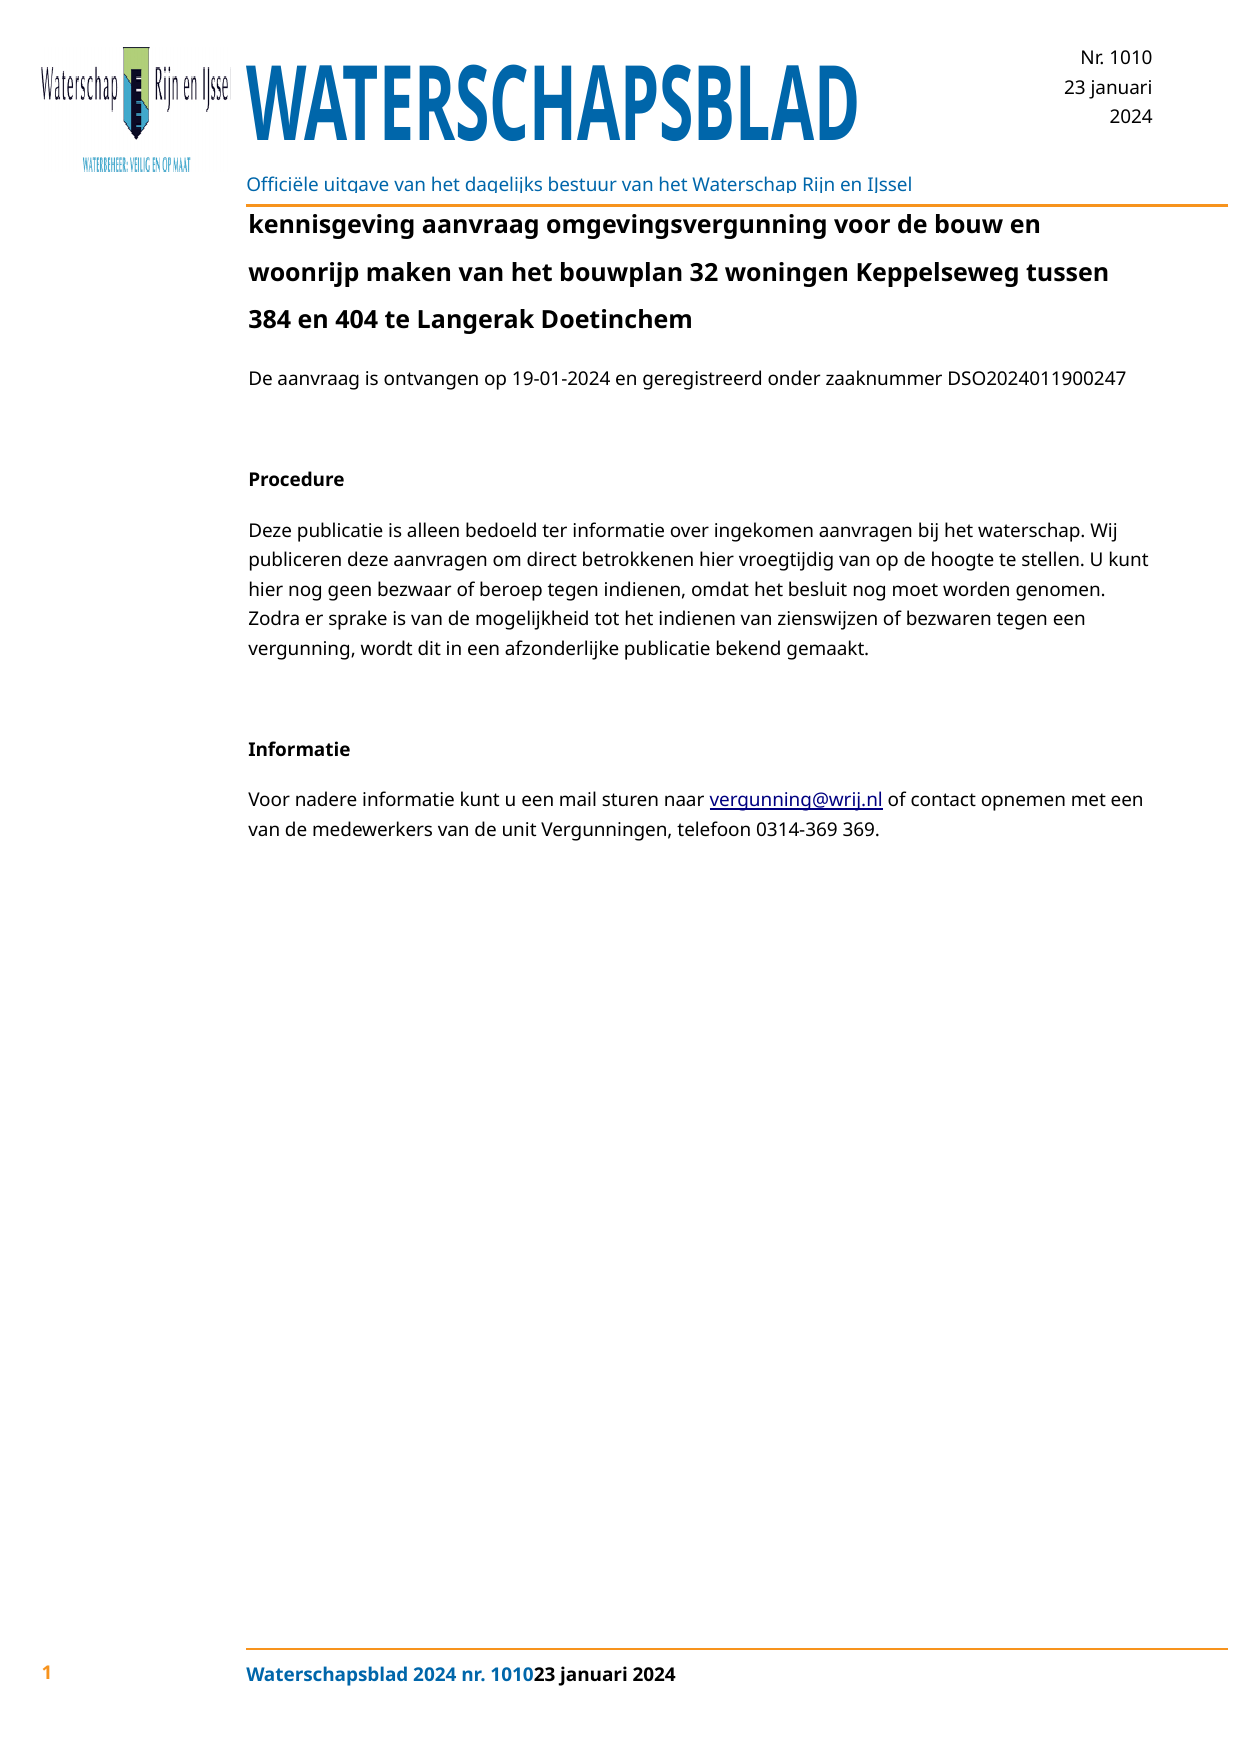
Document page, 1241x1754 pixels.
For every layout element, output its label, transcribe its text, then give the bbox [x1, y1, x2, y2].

text Deze publicatie is alleen bedoeld ter informatie over ingekomen aanvragen bij het waterschap. Wij publiceren deze aanvragen om direct betrokkenen hier vroegtijdig van op de hoogte te stellen. U kunt hier nog geen bezwaar of beroep tegen indienen, omdat het besluit nog moet worden genomen. Zodra er sprake is van de mogelijkheid tot het indienen van zienswijzen of bezwaren tegen een vergunning, wordt dit in een afzonderlijke publicatie bekend gemaakt. [248, 517, 1152, 661]
text Informatie [248, 736, 1152, 762]
text kennisgeving aanvraag omgevingsvergunning voor de bouw en woonrijp maken van het bouwplan 32 woningen Keppelseweg tussen 384 en 404 te Langerak Doetinchem [248, 207, 1152, 336]
text Voor nadere informatie kunt u een mail sturen naar vergunning@wrij.nl of contact opnemen met een van de medewerkers van de unit Vergunningen, telefoon 0314-369 369. [248, 786, 1152, 842]
text Procedure [248, 466, 1152, 492]
text De aanvraag is ontvangen op 19-01-2024 en geregistreerd onder zaaknummer DSO2024011900247 [248, 366, 1152, 391]
picture [41, 47, 231, 172]
